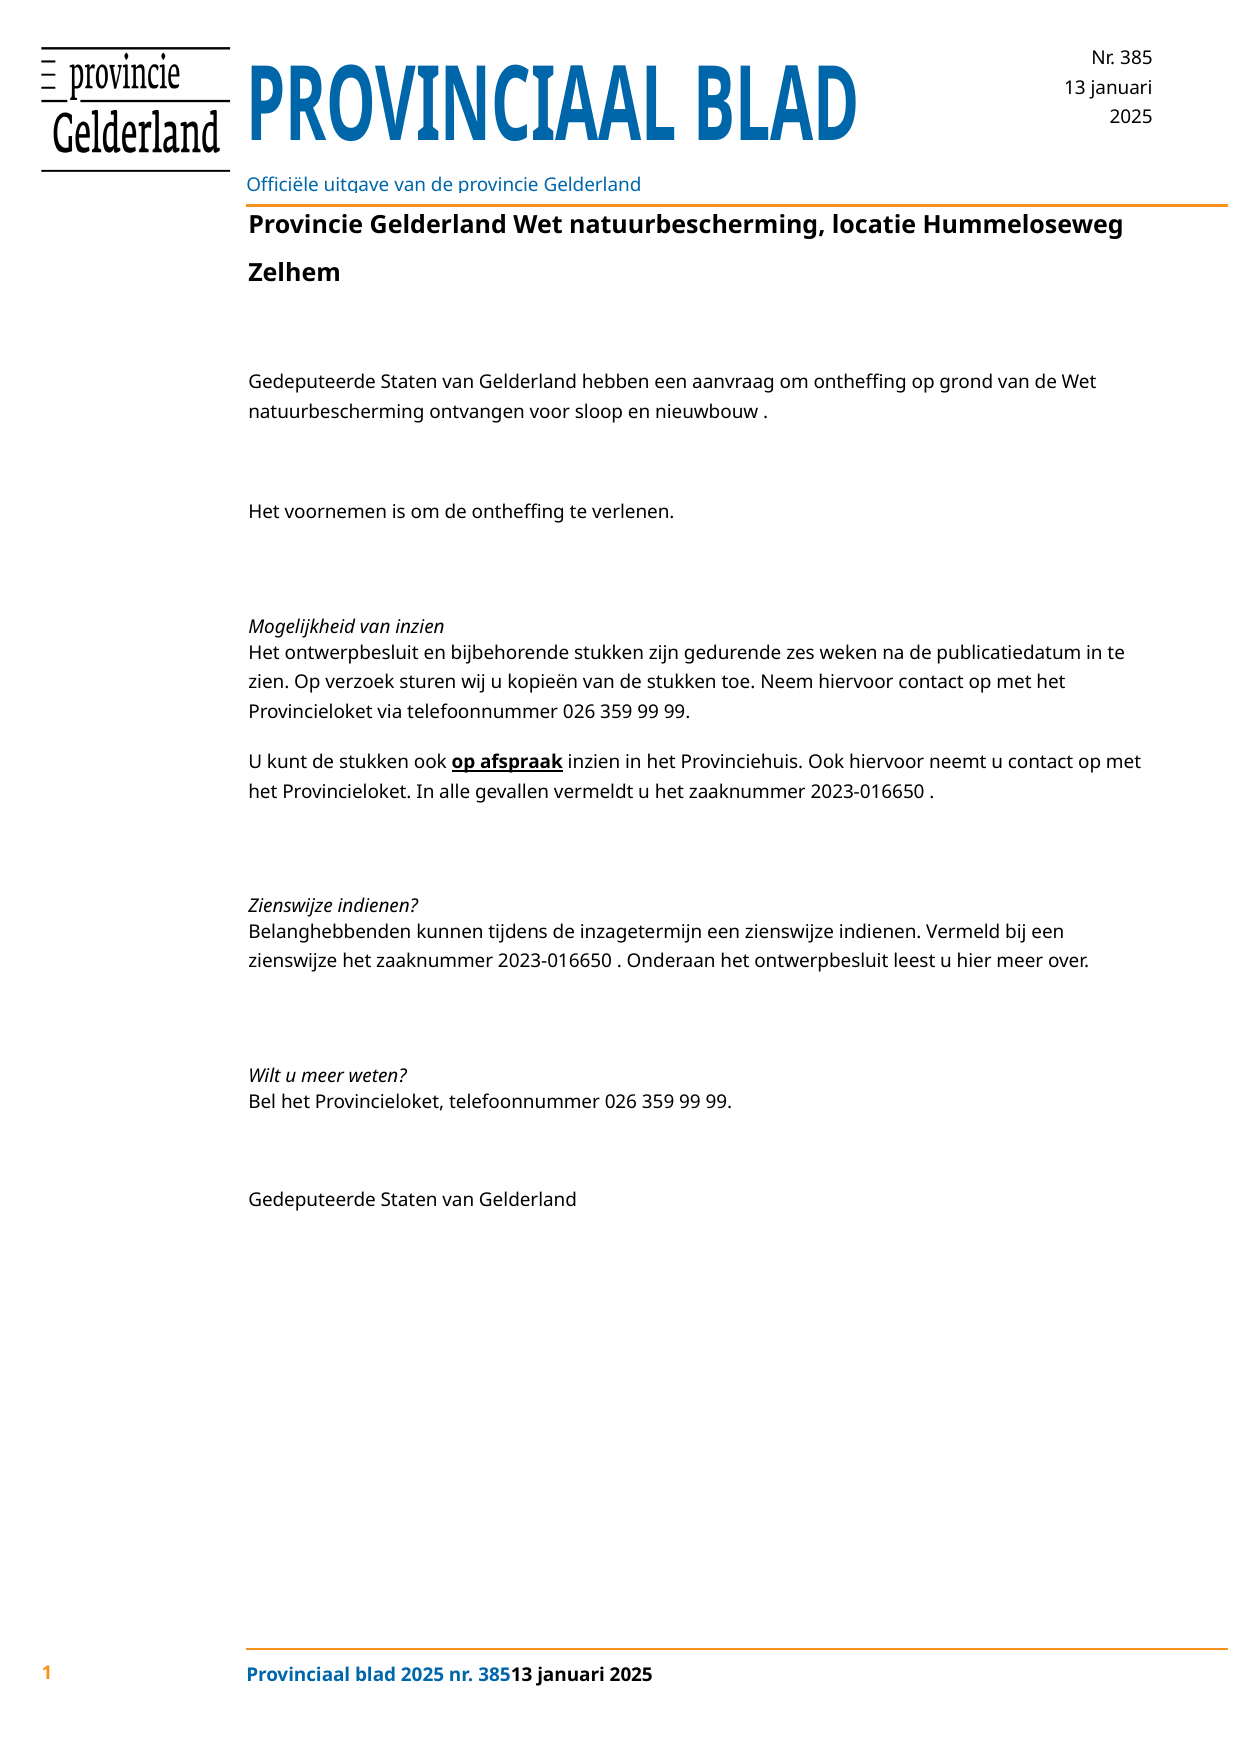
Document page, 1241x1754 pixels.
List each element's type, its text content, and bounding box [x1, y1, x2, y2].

text U kunt de stukken ook op afspraak inzien in het Provinciehuis. Ook hiervoor neemt u contact op met het Provincieloket. In alle gevallen vermeldt u het zaaknummer 2023-016650 . [248, 748, 1152, 804]
text Belanghebbenden kunnen tijdens de inzagetermijn een zienswijze indienen. Vermeld bij een zienswijze het zaaknummer 2023-016650 . Onderaan het ontwerpbesluit leest u hier meer over. [248, 918, 1152, 973]
text Het ontwerpbesluit en bijbehorende stukken zijn gedurende zes weken na de publicatiedatum in te zien. Op verzoek sturen wij u kopieën van de stukken toe. Neem hiervoor contact op met het Provincieloket via telefoonnummer 026 359 99 99. [248, 639, 1152, 724]
text Gedeputeerde Staten van Gelderland hebben een aanvraag om ontheffing op grond van de Wet natuurbescherming ontvangen voor sloop en nieuwbouw . [248, 368, 1152, 424]
text Gedeputeerde Staten van Gelderland [248, 1186, 1152, 1212]
text Zienswijze indienen? [248, 892, 1152, 918]
text Mogelijkheid van inzien [248, 613, 1152, 639]
text Bel het Provincieloket, telefoonnummer 026 359 99 99. [248, 1088, 1152, 1113]
text Het voornemen is om de ontheffing te verlenen. [248, 499, 1152, 524]
picture [41, 47, 231, 172]
text Provincie Gelderland Wet natuurbescherming, locatie Hummeloseweg Zelhem [248, 207, 1152, 288]
text Wilt u meer weten? [248, 1062, 1152, 1088]
